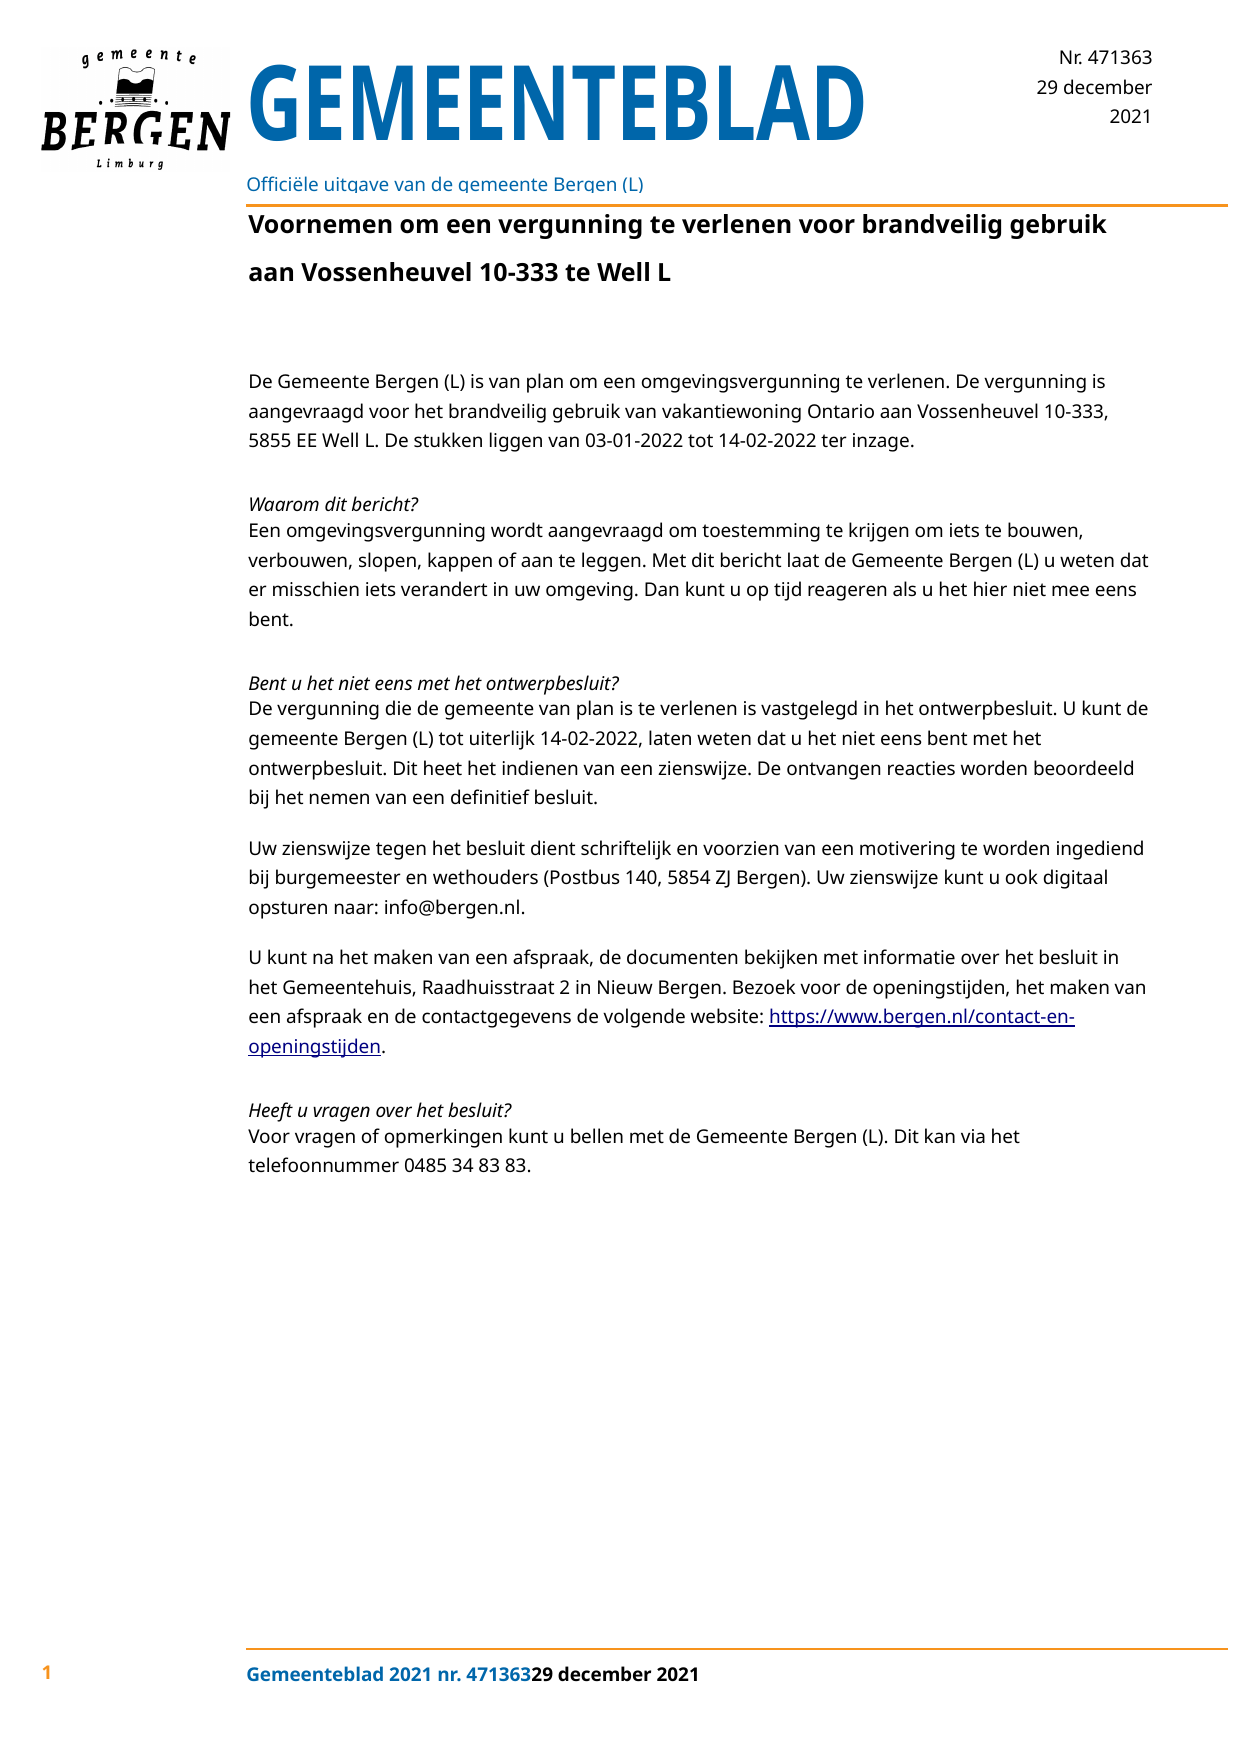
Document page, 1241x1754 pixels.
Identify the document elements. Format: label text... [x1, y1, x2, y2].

text De vergunning die de gemeente van plan is te verlenen is vastgelegd in het ontwerpbesluit. U kunt de gemeente Bergen (L) tot uiterlijk 14-02-2022, laten weten dat u het niet eens bent met het ontwerpbesluit. Dit heet het indienen van een zienswijze. De ontvangen reacties worden beoordeeld bij het nemen van een definitief besluit. [248, 696, 1152, 810]
text U kunt na het maken van een afspraak, de documenten bekijken met informatie over het besluit in het Gemeentehuis, Raadhuisstraat 2 in Nieuw Bergen. Bezoek voor de openingstijden, het maken van een afspraak en de contactgegevens de volgende website: https://www.bergen.nl/contact-en-openingstijden. [248, 944, 1152, 1059]
text Een omgevingsvergunning wordt aangevraagd om toestemming te krijgen om iets te bouwen, verbouwen, slopen, kappen of aan te leggen. Met dit bericht laat de Gemeente Bergen (L) u weten dat er misschien iets verandert in uw omgeving. Dan kunt u op tijd reageren als u het hier niet mee eens bent. [248, 517, 1152, 632]
text Uw zienswijze tegen het besluit dient schriftelijk en voorzien van een motivering te worden ingediend bij burgemeester en wethouders (Postbus 140, 5854 ZJ Bergen). Uw zienswijze kunt u ook digitaal opsturen naar: info@bergen.nl. [248, 835, 1152, 920]
text Bent u het niet eens met het ontwerpbesluit? [248, 670, 1152, 696]
text Voornemen om een vergunning te verlenen voor brandveilig gebruik aan Vossenheuvel 10-333 te Well L [248, 207, 1152, 288]
text Waarom dit bericht? [248, 491, 1152, 517]
text Voor vragen of opmerkingen kunt u bellen met de Gemeente Bergen (L). Dit kan via het telefoonnummer 0485 34 83 83. [248, 1123, 1152, 1178]
picture [41, 47, 231, 172]
text De Gemeente Bergen (L) is van plan om een omgevingsvergunning te verlenen. De vergunning is aangevraagd voor het brandveilig gebruik van vakantiewoning Ontario aan Vossenheuvel 10-333, 5855 EE Well L. De stukken liggen van 03-01-2022 tot 14-02-2022 ter inzage. [248, 368, 1152, 453]
text Heeft u vragen over het besluit? [248, 1097, 1152, 1123]
